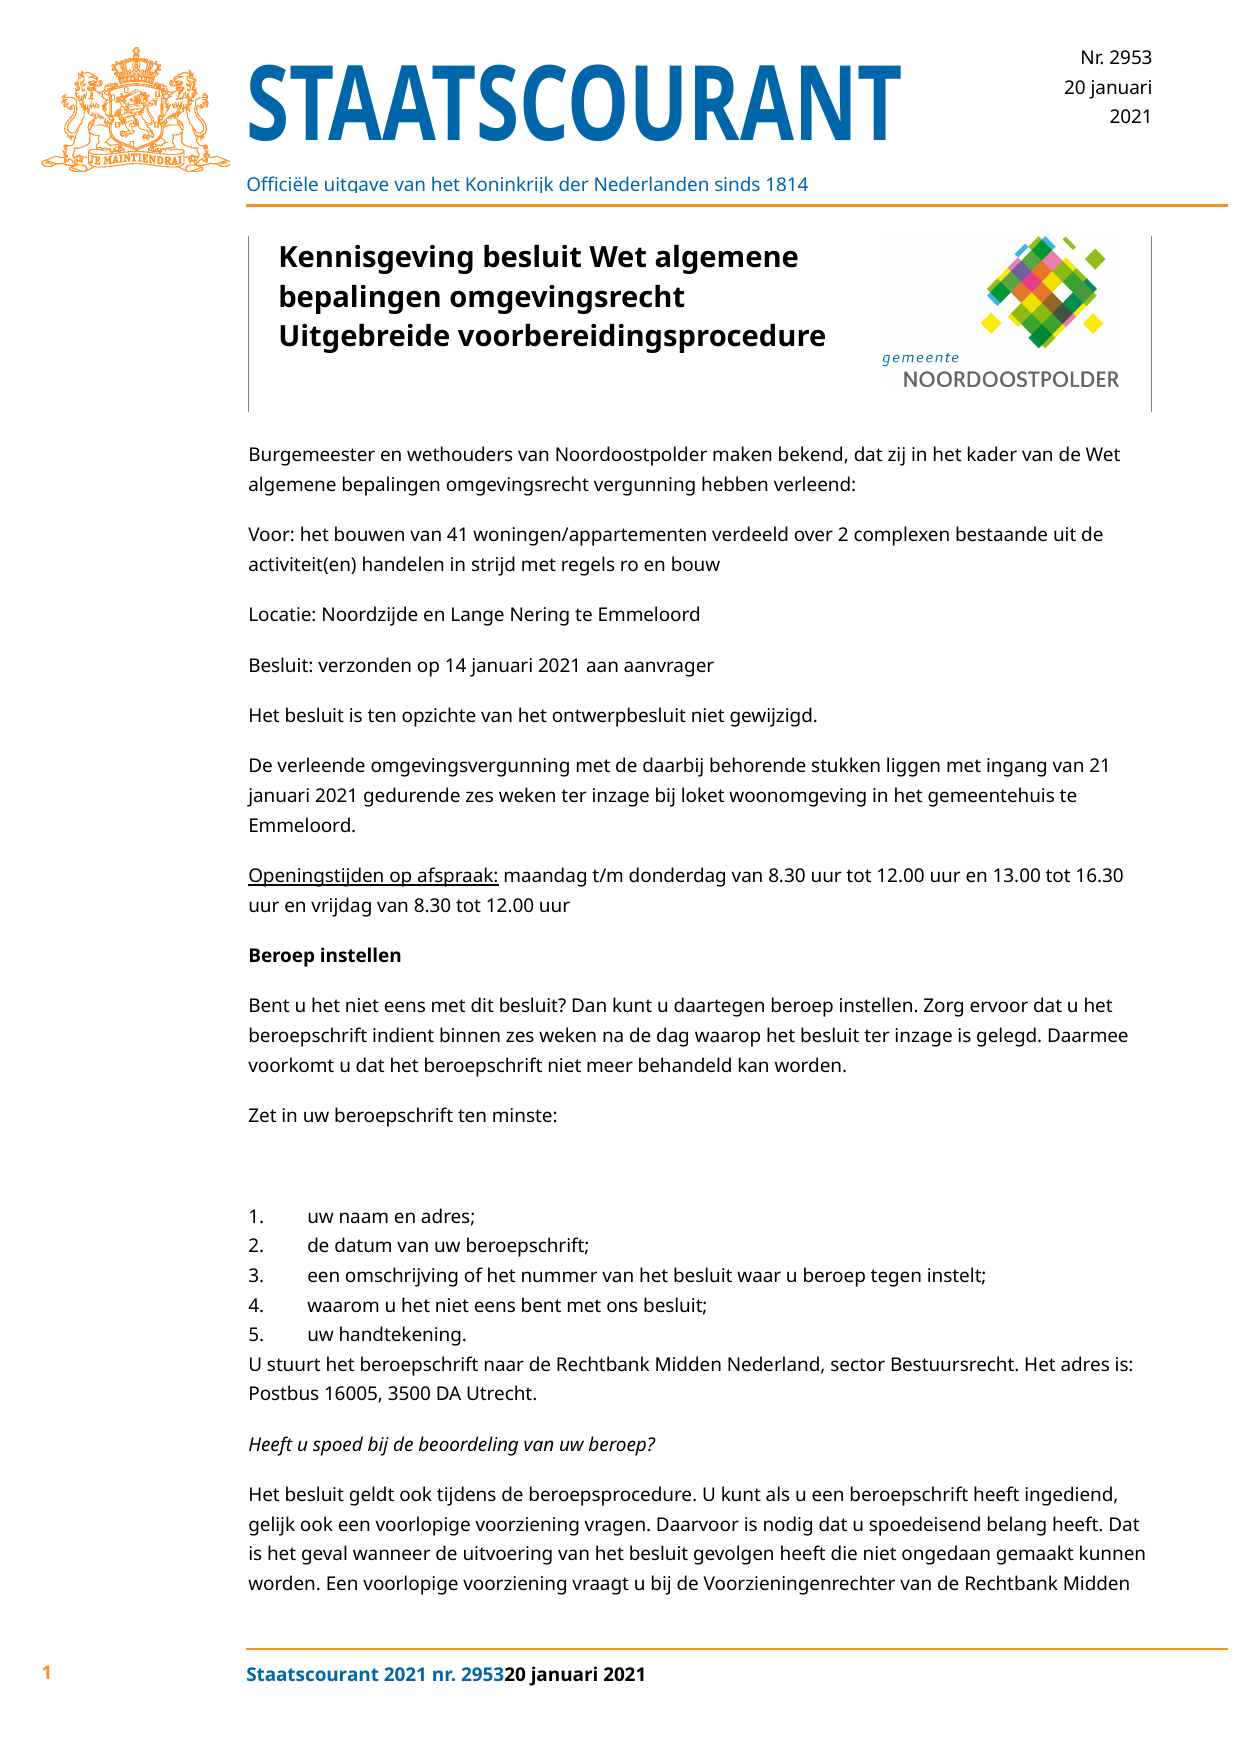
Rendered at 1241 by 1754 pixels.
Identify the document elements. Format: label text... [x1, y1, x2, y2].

list uw naam en adres; [248, 1203, 1152, 1229]
list waarom u het niet eens bent met ons besluit; [248, 1292, 1152, 1318]
text Besluit: verzonden op 14 januari 2021 aan aanvrager [248, 652, 1152, 678]
text Bent u het niet eens met dit besluit? Dan kunt u daartegen beroep instellen. Zorg ervoor dat u het beroepschrift indient binnen zes weken na de dag waarop het besluit ter inzage is gelegd. Daarmee voorkomt u dat het beroepschrift niet meer behandeld kan worden. [248, 993, 1152, 1078]
list de datum van uw beroepschrift; [248, 1233, 1152, 1258]
text Heeft u spoed bij de beoordeling van uw beroep? [248, 1431, 1152, 1457]
list uw handtekening. [248, 1321, 1152, 1347]
text Voor: het bouwen van 41 woningen/appartementen verdeeld over 2 complexen bestaande uit de activiteit(en) handelen in strijd met regels ro en bouw [248, 521, 1152, 577]
text Burgemeester en wethouders van Noordoostpolder maken bekend, dat zij in het kader van de Wet algemene bepalingen omgevingsrecht vergunning hebben verleend: [248, 441, 1152, 497]
text Het besluit is ten opzichte van het ontwerpbesluit niet gewijzigd. [248, 702, 1152, 728]
text Zet in uw beroepschrift ten minste: [248, 1102, 1152, 1128]
table_header [850, 236, 1151, 412]
list een omschrijving of het nummer van het besluit waar u beroep tegen instelt; [248, 1262, 1152, 1288]
table_header Kennisgeving besluit Wet algemene bepalingen omgevingsrecht Uitgebreide voorbereidingsprocedure [249, 236, 850, 412]
text U stuurt het beroepschrift naar de Rechtbank Midden Nederland, sector Bestuursrecht. Het adres is: Postbus 16005, 3500 DA Utrecht. [248, 1351, 1152, 1406]
text Het besluit geldt ook tijdens de beroepsprocedure. U kunt als u een beroepschrift heeft ingediend, gelijk ook een voorlopige voorziening vragen. Daarvoor is nodig dat u spoedeisend belang heeft. Dat is het geval wanneer de uitvoering van het besluit gevolgen heeft die niet ongedaan gemaakt kunnen worden. Een voorlopige voorziening vraagt u bij de Voorzieningenrechter van de Rechtbank Midden [248, 1481, 1152, 1596]
picture [882, 236, 1119, 387]
text Locatie: Noordzijde en Lange Nering te Emmeloord [248, 601, 1152, 627]
text Beroep instellen [248, 942, 1152, 968]
text Openingstijden op afspraak: maandag t/m donderdag van 8.30 uur tot 12.00 uur en 13.00 tot 16.30 uur en vrijdag van 8.30 tot 12.00 uur [248, 862, 1152, 918]
picture [41, 47, 231, 172]
text De verleende omgevingsvergunning met de daarbij behorende stukken liggen met ingang van 21 januari 2021 gedurende zes weken ter inzage bij loket woonomgeving in het gemeentehuis te Emmeloord. [248, 753, 1152, 838]
